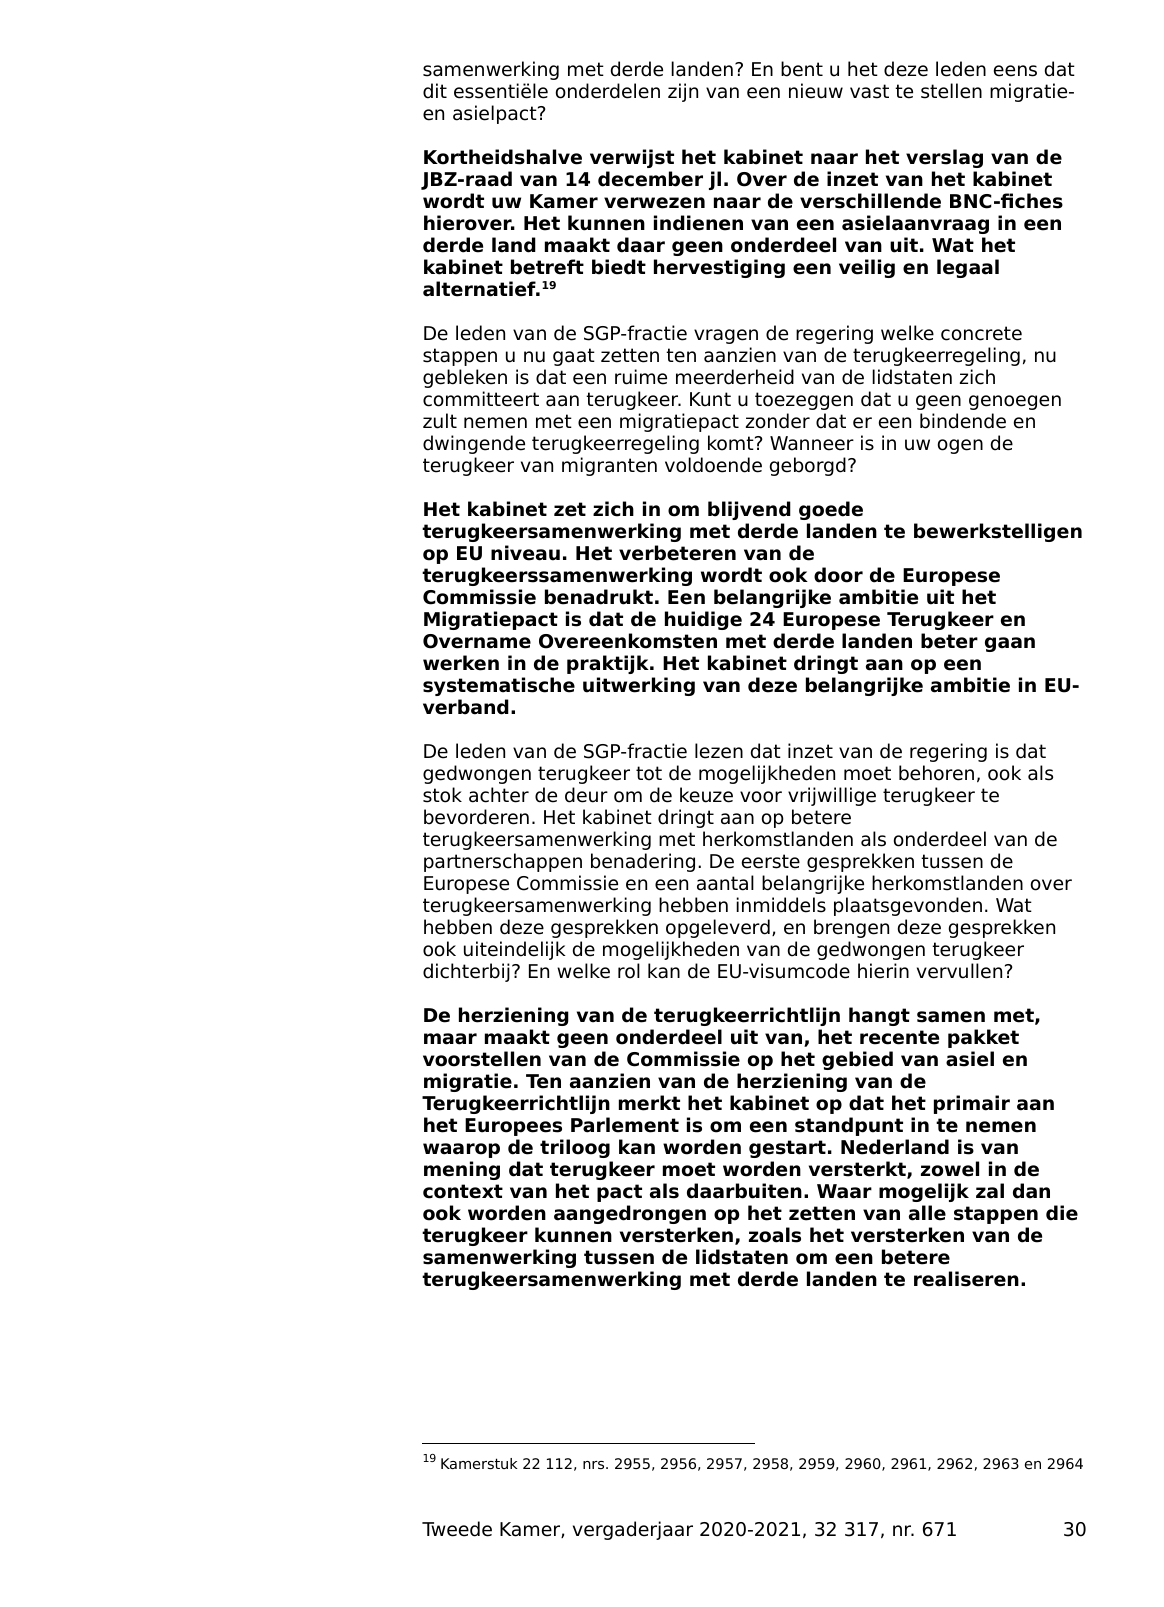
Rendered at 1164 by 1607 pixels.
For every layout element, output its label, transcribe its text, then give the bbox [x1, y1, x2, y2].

text De herziening van de terugkeerrichtlijn hangt samen met, maar maakt geen onderdeel uit van, het recente pakket voorstellen van de Commissie op het gebied van asiel en migratie. Ten aanzien van de herziening van de Terugkeerrichtlijn merkt het kabinet op dat het primair aan het Europees Parlement is om een standpunt in te nemen waarop de triloog kan worden gestart. Nederland is van mening dat terugkeer moet worden versterkt, zowel in de context van het pact als daarbuiten. Waar mogelijk zal dan ook worden aangedrongen op het zetten van alle stappen die terugkeer kunnen versterken, zoals het versterken van de samenwerking tussen de lidstaten om een betere terugkeersamenwerking met derde landen te realiseren. [422, 1005, 1087, 1291]
text samenwerking met derde landen? En bent u het deze leden eens dat dit essentiële onderdelen zijn van een nieuw vast te stellen migratie- en asielpact? [422, 59, 1087, 125]
text Het kabinet zet zich in om blijvend goede terugkeersamenwerking met derde landen te bewerkstelligen op EU niveau. Het verbeteren van de terugkeerssamenwerking wordt ook door de Europese Commissie benadrukt. Een belangrijke ambitie uit het Migratiepact is dat de huidige 24 Europese Terugkeer en Overname Overeenkomsten met derde landen beter gaan werken in de praktijk. Het kabinet dringt aan op een systematische uitwerking van deze belangrijke ambitie in EU-verband. [422, 499, 1087, 719]
text De leden van de SGP-fractie lezen dat inzet van de regering is dat gedwongen terugkeer tot de mogelijkheden moet behoren, ook als stok achter de deur om de keuze voor vrijwillige terugkeer te bevorderen. Het kabinet dringt aan op betere terugkeersamenwerking met herkomstlanden als onderdeel van de partnerschappen benadering. De eerste gesprekken tussen de Europese Commissie en een aantal belangrijke herkomstlanden over terugkeersamenwerking hebben inmiddels plaatsgevonden. Wat hebben deze gesprekken opgeleverd, en brengen deze gesprekken ook uiteindelijk de mogelijkheden van de gedwongen terugkeer dichterbij? En welke rol kan de EU-visumcode hierin vervullen? [422, 741, 1087, 983]
text De leden van de SGP-fractie vragen de regering welke concrete stappen u nu gaat zetten ten aanzien van de terugkeerregeling, nu gebleken is dat een ruime meerderheid van de lidstaten zich committeert aan terugkeer. Kunt u toezeggen dat u geen genoegen zult nemen met een migratiepact zonder dat er een bindende en dwingende terugkeerregeling komt? Wanneer is in uw ogen de terugkeer van migranten voldoende geborgd? [422, 323, 1087, 477]
text Kortheidshalve verwijst het kabinet naar het verslag van de JBZ-raad van 14 december jl. Over de inzet van het kabinet wordt uw Kamer verwezen naar de verschillende BNC-fiches hierover. Het kunnen indienen van een asielaanvraag in een derde land maakt daar geen onderdeel van uit. Wat het kabinet betreft biedt hervestiging een veilig en legaal alternatief. [422, 147, 1087, 301]
text Kamerstuk 22 112, nrs. 2955, 2956, 2957, 2958, 2959, 2960, 2961, 2962, 2963 en 2964 [422, 1452, 1087, 1474]
